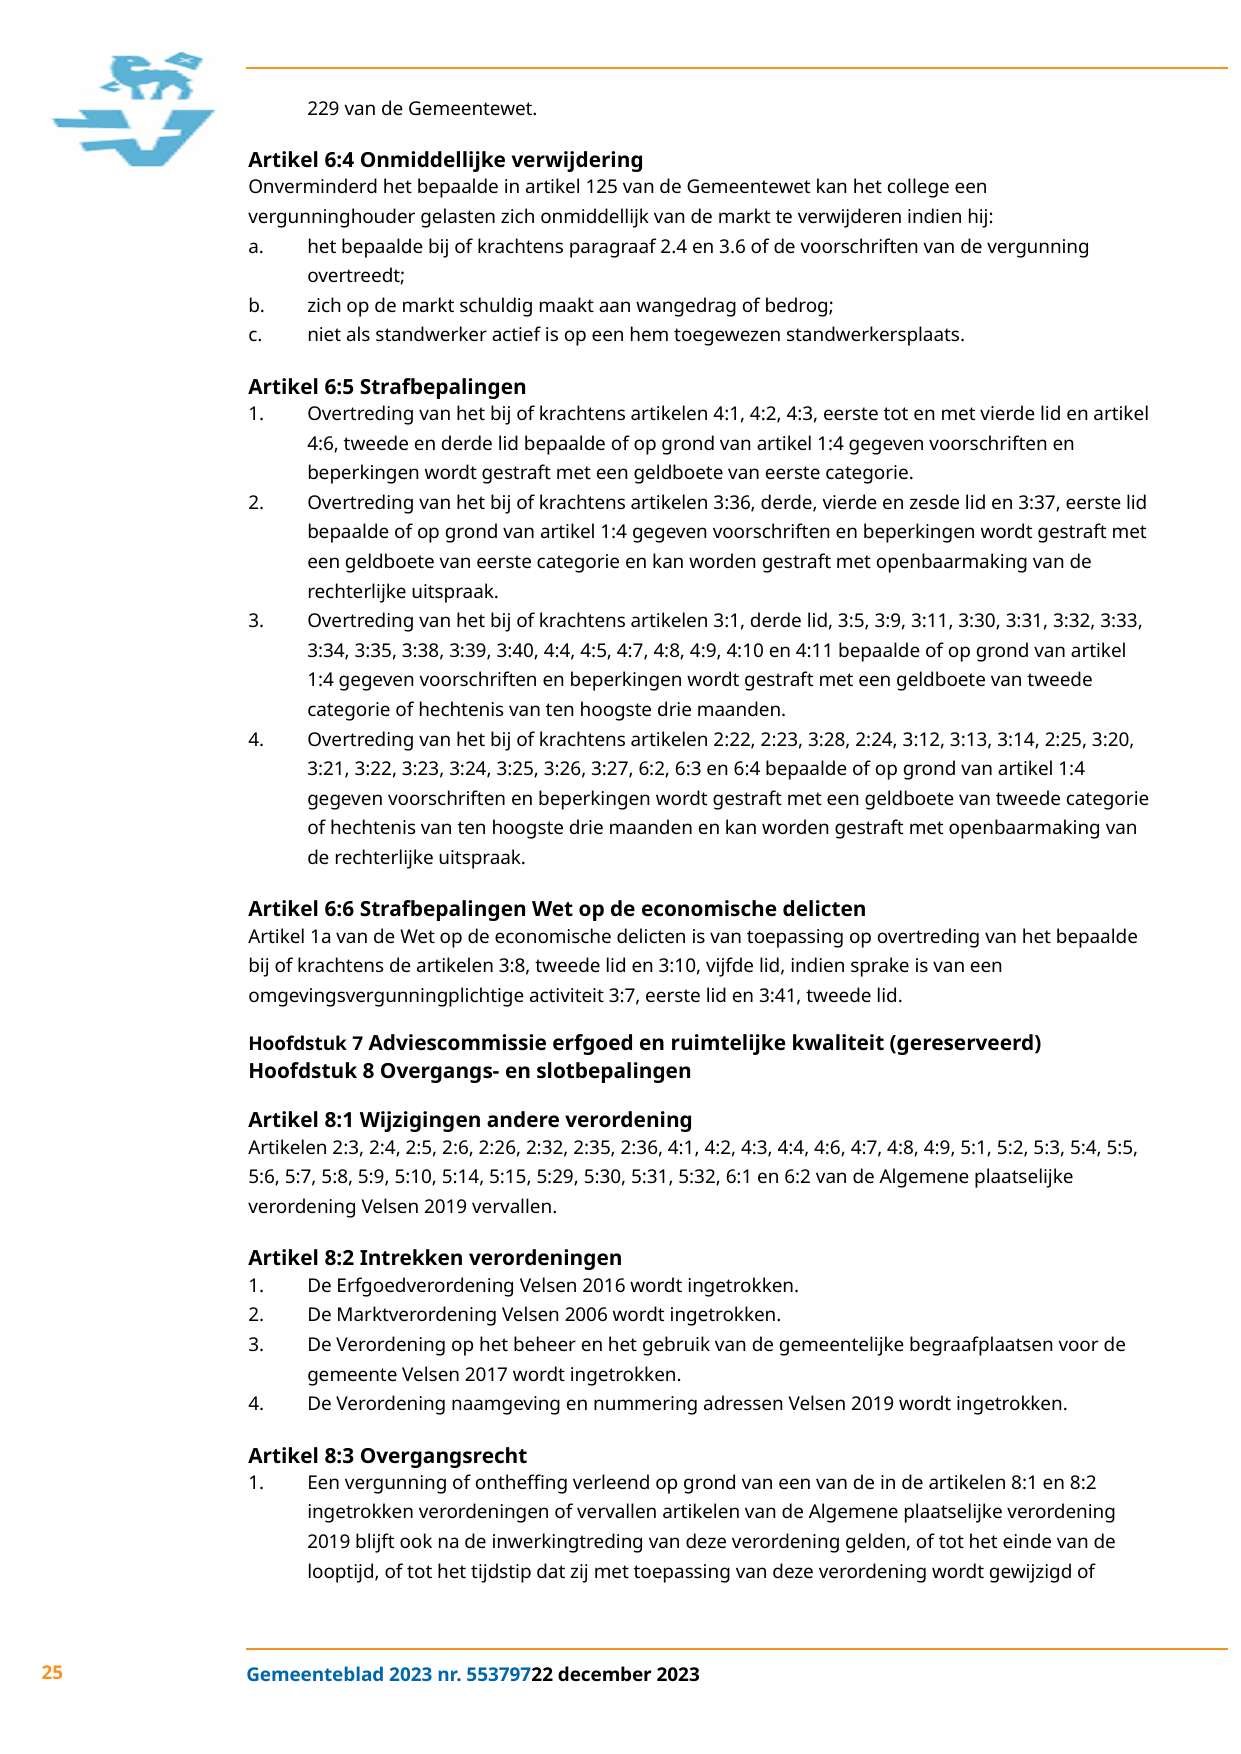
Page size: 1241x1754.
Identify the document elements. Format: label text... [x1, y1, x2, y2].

text Artikel 6:6 Strafbepalingen Wet op de economische delicten [248, 894, 1152, 923]
list het bepaalde bij of krachtens paragraaf 2.4 en 3.6 of de voorschriften van de vergunning overtreedt; [248, 233, 1152, 288]
list De Verordening naamgeving en nummering adressen Velsen 2019 wordt ingetrokken. [248, 1390, 1152, 1416]
picture [41, 47, 231, 172]
list De Verordening op het beheer en het gebruik van de gemeentelijke begraafplaatsen voor de gemeente Velsen 2017 wordt ingetrokken. [248, 1331, 1152, 1386]
text Artikel 8:2 Intrekken verordeningen [248, 1243, 1152, 1272]
list De Erfgoedverordening Velsen 2016 wordt ingetrokken. [248, 1272, 1152, 1298]
text Artikel 8:1 Wijzigingen andere verordening [248, 1106, 1152, 1134]
text Artikel 1a van de Wet op de economische delicten is van toepassing op overtreding van het bepaalde bij of krachtens de artikelen 3:8, tweede lid en 3:10, vijfde lid, indien sprake is van een omgevingsvergunningplichtige activiteit 3:7, eerste lid en 3:41, tweede lid. [248, 923, 1152, 1008]
text Artikel 8:3 Overgangsrecht [248, 1441, 1152, 1469]
list Overtreding van het bij of krachtens artikelen 3:36, derde, vierde en zesde lid en 3:37, eerste lid bepaalde of op grond van artikel 1:4 gegeven voorschriften en beperkingen wordt gestraft met een geldboete van eerste categorie en kan worden gestraft met openbaarmaking van de rechterlijke uitspraak. [248, 489, 1152, 604]
list 229 van de Gemeentewet. [248, 95, 1152, 121]
list zich op de markt schuldig maakt aan wangedrag of bedrog; [248, 292, 1152, 318]
list Overtreding van het bij of krachtens artikelen 4:1, 4:2, 4:3, eerste tot en met vierde lid en artikel 4:6, tweede en derde lid bepaalde of op grond van artikel 1:4 gegeven voorschriften en beperkingen wordt gestraft met een geldboete van eerste categorie. [248, 400, 1152, 485]
list Overtreding van het bij of krachtens artikelen 3:1, derde lid, 3:5, 3:9, 3:11, 3:30, 3:31, 3:32, 3:33, 3:34, 3:35, 3:38, 3:39, 3:40, 4:4, 4:5, 4:7, 4:8, 4:9, 4:10 en 4:11 bepaalde of op grond van artikel 1:4 gegeven voorschriften en beperkingen wordt gestraft met een geldboete van tweede categorie of hechtenis van ten hoogste drie maanden. [248, 607, 1152, 722]
list Overtreding van het bij of krachtens artikelen 2:22, 2:23, 3:28, 2:24, 3:12, 3:13, 3:14, 2:25, 3:20, 3:21, 3:22, 3:23, 3:24, 3:25, 3:26, 3:27, 6:2, 6:3 en 6:4 bepaalde of op grond van artikel 1:4 gegeven voorschriften en beperkingen wordt gestraft met een geldboete van tweede categorie of hechtenis van ten hoogste drie maanden en kan worden gestraft met openbaarmaking van de rechterlijke uitspraak. [248, 726, 1152, 870]
text Artikelen 2:3, 2:4, 2:5, 2:6, 2:26, 2:32, 2:35, 2:36, 4:1, 4:2, 4:3, 4:4, 4:6, 4:7, 4:8, 4:9, 5:1, 5:2, 5:3, 5:4, 5:5, 5:6, 5:7, 5:8, 5:9, 5:10, 5:14, 5:15, 5:29, 5:30, 5:31, 5:32, 6:1 en 6:2 van de Algemene plaatselijke verordening Velsen 2019 vervallen. [248, 1134, 1152, 1219]
text Hoofdstuk 7 Adviescommissie erfgoed en ruimtelijke kwaliteit (gereserveerd) Hoofdstuk 8 Overgangs- en slotbepalingen [248, 1028, 1152, 1085]
text Artikel 6:4 Onmiddellijke verwijdering [248, 145, 1152, 174]
list Een vergunning of ontheffing verleend op grond van een van de in de artikelen 8:1 en 8:2 ingetrokken verordeningen of vervallen artikelen van de Algemene plaatselijke verordening 2019 blijft ook na de inwerkingtreding van deze verordening gelden, of tot het einde van de looptijd, of tot het tijdstip dat zij met toepassing van deze verordening wordt gewijzigd of [248, 1469, 1152, 1584]
text Artikel 6:5 Strafbepalingen [248, 372, 1152, 400]
text Onverminderd het bepaalde in artikel 125 van de Gemeentewet kan het college een vergunninghouder gelasten zich onmiddellijk van de markt te verwijderen indien hij: [248, 174, 1152, 229]
list niet als standwerker actief is op een hem toegewezen standwerkersplaats. [248, 322, 1152, 347]
list De Marktverordening Velsen 2006 wordt ingetrokken. [248, 1302, 1152, 1327]
